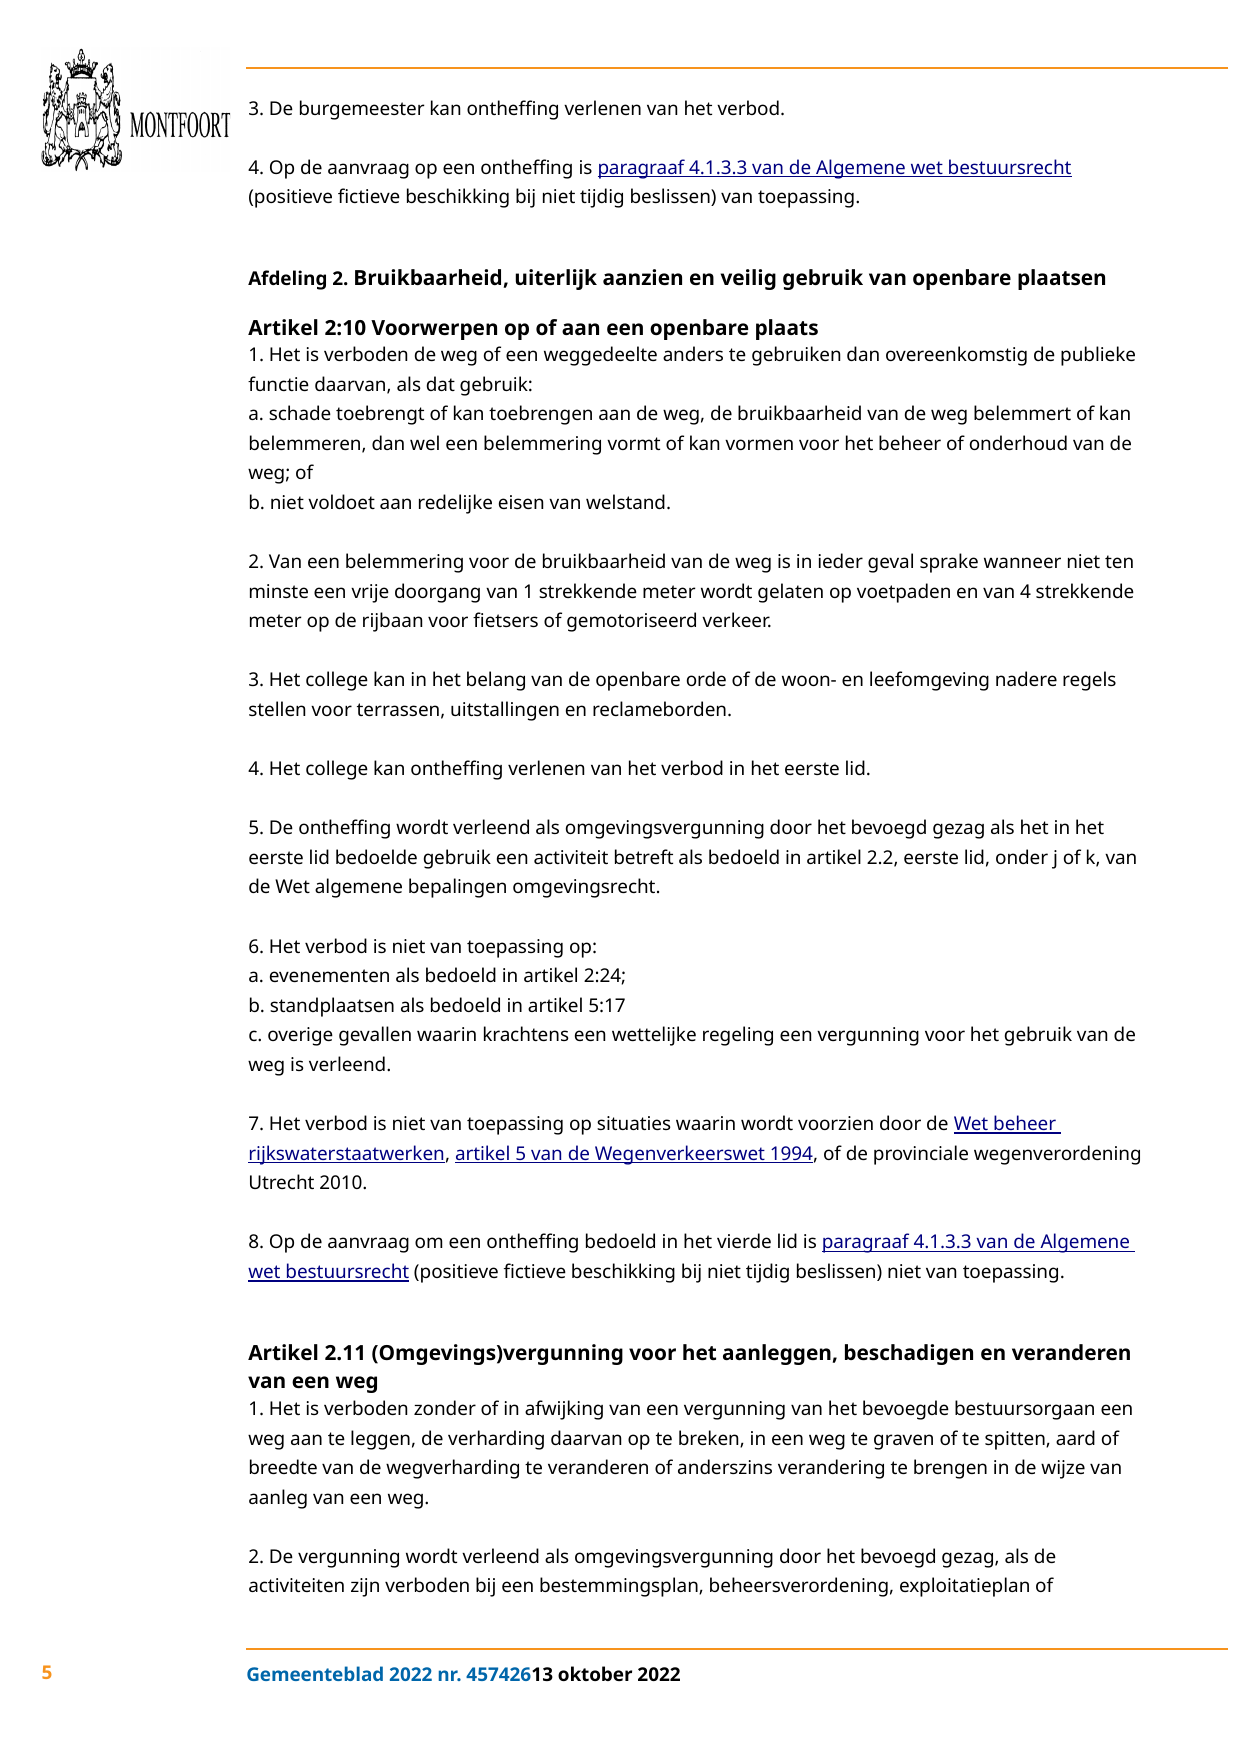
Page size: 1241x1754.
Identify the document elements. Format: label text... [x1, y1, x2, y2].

text 2. Van een belemmering voor de bruikbaarheid van de weg is in ieder geval sprake wanneer niet ten minste een vrije doorgang van 1 strekkende meter wordt gelaten op voetpaden en van 4 strekkende meter op de rijbaan voor fietsers of gemotoriseerd verkeer. [248, 548, 1152, 633]
text 4. Het college kan ontheffing verlenen van het verbod in het eerste lid. [248, 755, 1152, 781]
text 1. Het is verboden zonder of in afwijking van een vergunning van het bevoegde bestuursorgaan een weg aan te leggen, de verharding daarvan op te breken, in een weg te graven of te spitten, aard of breedte van de wegverharding te veranderen of anderszins verandering te brengen in de wijze van aanleg van een weg. [248, 1395, 1152, 1509]
text 4. Op de aanvraag op een ontheffing is paragraaf 4.1.3.3 van de Algemene wet bestuursrecht (positieve fictieve beschikking bij niet tijdig beslissen) van toepassing. [248, 154, 1152, 209]
text 8. Op de aanvraag om een ontheffing bedoeld in het vierde lid is paragraaf 4.1.3.3 van de Algemene wet bestuursrecht (positieve fictieve beschikking bij niet tijdig beslissen) niet van toepassing. [248, 1229, 1152, 1284]
text Artikel 2:10 Voorwerpen op of aan een openbare plaats [248, 313, 1152, 341]
text Afdeling 2. Bruikbaarheid, uiterlijk aanzien en veilig gebruik van openbare plaatsen [248, 263, 1152, 292]
text 7. Het verbod is niet van toepassing op situaties waarin wordt voorzien door de Wet beheer rijkswaterstaatwerken, artikel 5 van de Wegenverkeerswet 1994, of de provinciale wegenverordening Utrecht 2010. [248, 1110, 1152, 1195]
text 1. Het is verboden de weg of een weggedeelte anders te gebruiken dan overeenkomstig de publieke functie daarvan, als dat gebruik: [248, 341, 1152, 396]
text b. standplaatsen als bedoeld in artikel 5:17 [248, 992, 1152, 1018]
text 3. De burgemeester kan ontheffing verlenen van het verbod. [248, 95, 1152, 121]
text a. schade toebrengt of kan toebrengen aan de weg, de bruikbaarheid van de weg belemmert of kan belemmeren, dan wel een belemmering vormt of kan vormen voor het beheer of onderhoud van de weg; of [248, 400, 1152, 485]
text Artikel 2.11 (Omgevings)vergunning voor het aanleggen, beschadigen en veranderen van een weg [248, 1338, 1152, 1395]
text 5. De ontheffing wordt verleend als omgevingsvergunning door het bevoegd gezag als het in het eerste lid bedoelde gebruik een activiteit betreft als bedoeld in artikel 2.2, eerste lid, onder j of k, van de Wet algemene bepalingen omgevingsrecht. [248, 814, 1152, 899]
text 2. De vergunning wordt verleend als omgevingsvergunning door het bevoegd gezag, als de activiteiten zijn verboden bij een bestemmingsplan, beheersverordening, exploitatieplan of [248, 1543, 1152, 1598]
picture [41, 47, 231, 172]
text 3. Het college kan in het belang van de openbare orde of de woon- en leefomgeving nadere regels stellen voor terrassen, uitstallingen en reclameborden. [248, 667, 1152, 722]
text 6. Het verbod is niet van toepassing op: [248, 933, 1152, 958]
text b. niet voldoet aan redelijke eisen van welstand. [248, 489, 1152, 515]
text c. overige gevallen waarin krachtens een wettelijke regeling een vergunning voor het gebruik van de weg is verleend. [248, 1022, 1152, 1077]
text a. evenementen als bedoeld in artikel 2:24; [248, 962, 1152, 988]
